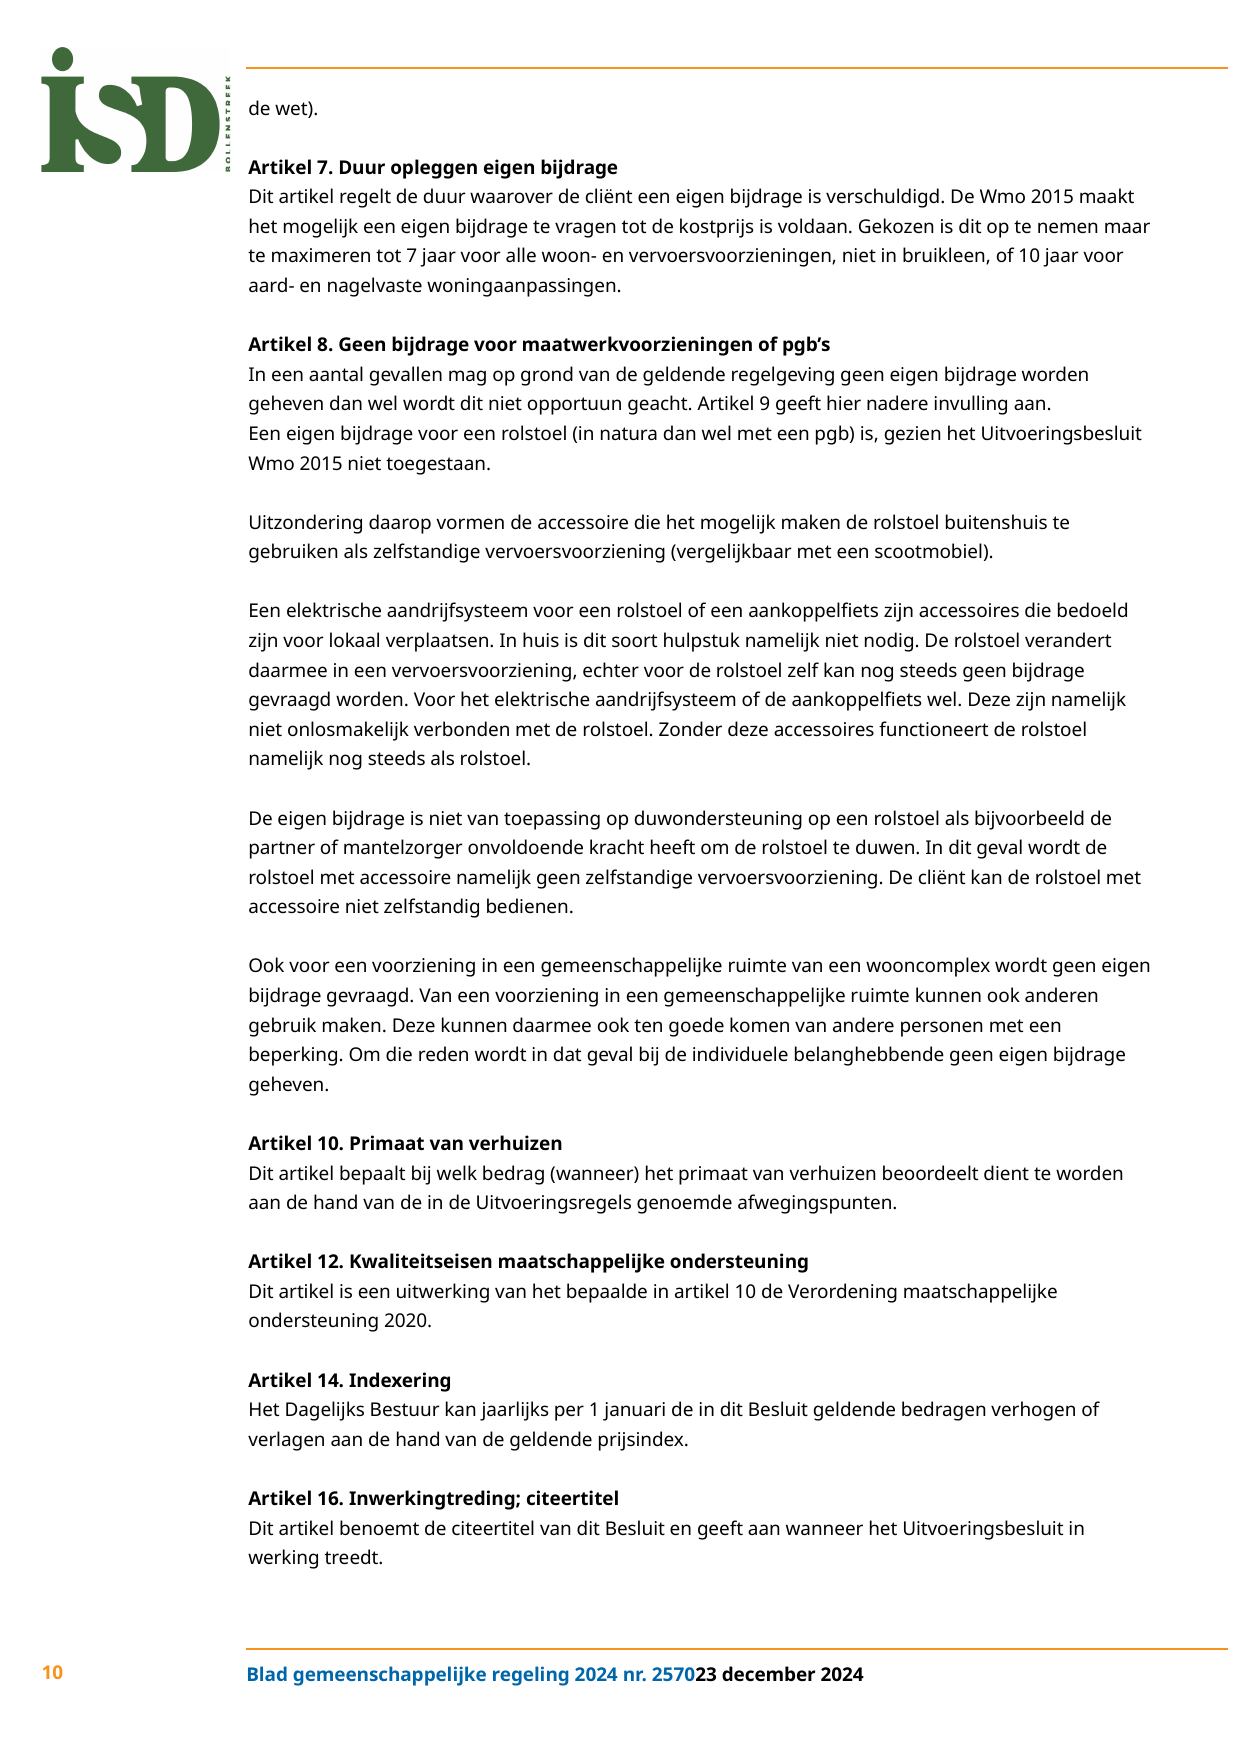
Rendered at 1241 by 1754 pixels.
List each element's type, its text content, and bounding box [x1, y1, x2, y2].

text Dit artikel benoemt de citeertitel van dit Besluit en geeft aan wanneer het Uitvoeringsbesluit in werking treedt. [248, 1515, 1152, 1570]
text Dit artikel bepaalt bij welk bedrag (wanneer) het primaat van verhuizen beoordeelt dient te worden aan de hand van de in de Uitvoeringsregels genoemde afwegingspunten. [248, 1160, 1152, 1215]
text Artikel 8. Geen bijdrage voor maatwerkvoorzieningen of pgb’s [248, 331, 1152, 357]
text Uitzondering daarop vormen de accessoire die het mogelijk maken de rolstoel buitenshuis te gebruiken als zelfstandige vervoersvoorziening (vergelijkbaar met een scootmobiel). [248, 509, 1152, 564]
picture [41, 47, 231, 172]
text de wet). [248, 95, 1152, 121]
text Artikel 16. Inwerkingtreding; citeertitel [248, 1485, 1152, 1511]
text Ook voor een voorziening in een gemeenschappelijke ruimte van een wooncomplex wordt geen eigen bijdrage gevraagd. Van een voorziening in een gemeenschappelijke ruimte kunnen ook anderen gebruik maken. Deze kunnen daarmee ook ten goede komen van andere personen met een beperking. Om die reden wordt in dat geval bij de individuele belanghebbende geen eigen bijdrage geheven. [248, 953, 1152, 1097]
text Artikel 10. Primaat van verhuizen [248, 1130, 1152, 1156]
text Artikel 14. Indexering [248, 1367, 1152, 1393]
text In een aantal gevallen mag op grond van de geldende regelgeving geen eigen bijdrage worden geheven dan wel wordt dit niet opportuun geacht. Artikel 9 geeft hier nadere invulling aan. [248, 361, 1152, 416]
text Dit artikel regelt de duur waarover de cliënt een eigen bijdrage is verschuldigd. De Wmo 2015 maakt het mogelijk een eigen bijdrage te vragen tot de kostprijs is voldaan. Gekozen is dit op te nemen maar te maximeren tot 7 jaar voor alle woon- en vervoersvoorzieningen, niet in bruikleen, of 10 jaar voor aard- en nagelvaste woningaanpassingen. [248, 183, 1152, 298]
text Artikel 12. Kwaliteitseisen maatschappelijke ondersteuning [248, 1248, 1152, 1274]
text Een eigen bijdrage voor een rolstoel (in natura dan wel met een pgb) is, gezien het Uitvoeringsbesluit Wmo 2015 niet toegestaan. [248, 420, 1152, 476]
text Het Dagelijks Bestuur kan jaarlijks per 1 januari de in dit Besluit geldende bedragen verhogen of verlagen aan de hand van de geldende prijsindex. [248, 1396, 1152, 1452]
text Artikel 7. Duur opleggen eigen bijdrage [248, 154, 1152, 180]
text Een elektrische aandrijfsysteem voor een rolstoel of een aankoppelfiets zijn accessoires die bedoeld zijn voor lokaal verplaatsen. In huis is dit soort hulpstuk namelijk niet nodig. De rolstoel verandert daarmee in een vervoersvoorziening, echter voor de rolstoel zelf kan nog steeds geen bijdrage gevraagd worden. Voor het elektrische aandrijfsysteem of de aankoppelfiets wel. Deze zijn namelijk niet onlosmakelijk verbonden met de rolstoel. Zonder deze accessoires functioneert de rolstoel namelijk nog steeds als rolstoel. [248, 598, 1152, 771]
text De eigen bijdrage is niet van toepassing op duwondersteuning op een rolstoel als bijvoorbeeld de partner of mantelzorger onvoldoende kracht heeft om de rolstoel te duwen. In dit geval wordt de rolstoel met accessoire namelijk geen zelfstandige vervoersvoorziening. De cliënt kan de rolstoel met accessoire niet zelfstandig bedienen. [248, 805, 1152, 919]
text Dit artikel is een uitwerking van het bepaalde in artikel 10 de Verordening maatschappelijke ondersteuning 2020. [248, 1278, 1152, 1333]
